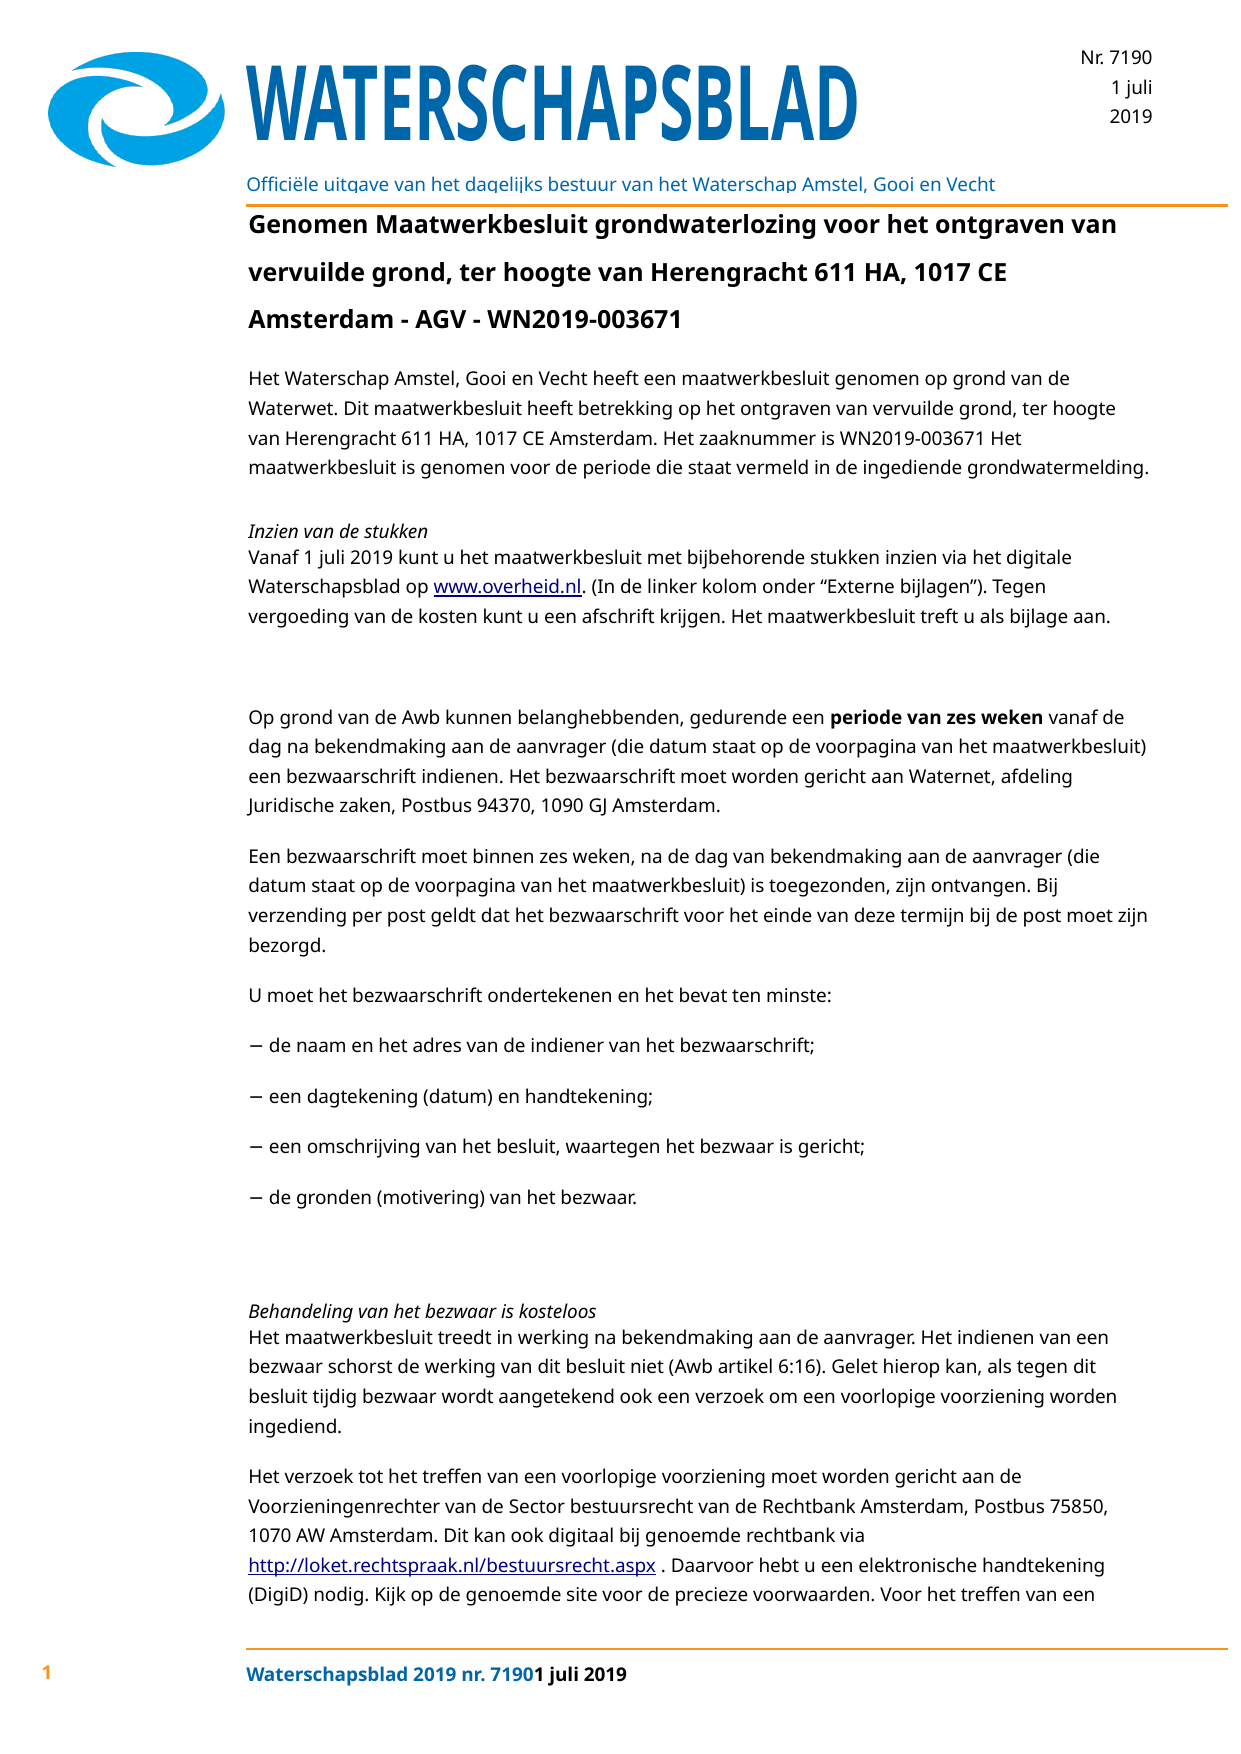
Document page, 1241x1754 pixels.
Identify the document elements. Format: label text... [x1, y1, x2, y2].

text Op grond van de Awb kunnen belanghebbenden, gedurende een periode van zes weken vanaf de dag na bekendmaking aan de aanvrager (die datum staat op de voorpagina van het maatwerkbesluit) een bezwaarschrift indienen. Het bezwaarschrift moet worden gericht aan Waternet, afdeling Juridische zaken, Postbus 94370, 1090 GJ Amsterdam. [248, 704, 1152, 818]
text Een bezwaarschrift moet binnen zes weken, na de dag van bekendmaking aan de aanvrager (die datum staat op de voorpagina van het maatwerkbesluit) is toegezonden, zijn ontvangen. Bij verzending per post geldt dat het bezwaarschrift voor het einde van deze termijn bij de post moet zijn bezorgd. [248, 843, 1152, 958]
text − een omschrijving van het besluit, waartegen het bezwaar is gericht; [248, 1133, 1152, 1159]
text Het maatwerkbesluit treedt in werking na bekendmaking aan de aanvrager. Het indienen van een bezwaar schorst de werking van dit besluit niet (Awb artikel 6:16). Gelet hierop kan, als tegen dit besluit tijdig bezwaar wordt aangetekend ook een verzoek om een voorlopige voorziening worden ingediend. [248, 1324, 1152, 1438]
picture [41, 47, 231, 172]
text Het Waterschap Amstel, Gooi en Vecht heeft een maatwerkbesluit genomen op grond van de Waterwet. Dit maatwerkbesluit heeft betrekking op het ontgraven van vervuilde grond, ter hoogte van Herengracht 611 HA, 1017 CE Amsterdam. Het zaaknummer is WN2019-003671 Het maatwerkbesluit is genomen voor de periode die staat vermeld in de ingediende grondwatermelding. [248, 366, 1152, 480]
text Genomen Maatwerkbesluit grondwaterlozing voor het ontgraven van vervuilde grond, ter hoogte van Herengracht 611 HA, 1017 CE Amsterdam - AGV - WN2019-003671 [248, 207, 1152, 336]
text Behandeling van het bezwaar is kosteloos [248, 1298, 1152, 1324]
text U moet het bezwaarschrift ondertekenen en het bevat ten minste: [248, 982, 1152, 1008]
text Het verzoek tot het treffen van een voorlopige voorziening moet worden gericht aan de Voorzieningenrechter van de Sector bestuursrecht van de Rechtbank Amsterdam, Postbus 75850, 1070 AW Amsterdam. Dit kan ook digitaal bij genoemde rechtbank via http://loket.rechtspraak.nl/bestuursrecht.aspx . Daarvoor hebt u een elektronische handtekening (DigiD) nodig. Kijk op de genoemde site voor de precieze voorwaarden. Voor het treffen van een [248, 1463, 1152, 1607]
text − een dagtekening (datum) en handtekening; [248, 1083, 1152, 1109]
text − de gronden (motivering) van het bezwaar. [248, 1184, 1152, 1210]
text − de naam en het adres van de indiener van het bezwaarschrift; [248, 1033, 1152, 1058]
text Vanaf 1 juli 2019 kunt u het maatwerkbesluit met bijbehorende stukken inzien via het digitale Waterschapsblad op www.overheid.nl. (In de linker kolom onder “Externe bijlagen”). Tegen vergoeding van de kosten kunt u een afschrift krijgen. Het maatwerkbesluit treft u als bijlage aan. [248, 544, 1152, 629]
text Inzien van de stukken [248, 518, 1152, 544]
